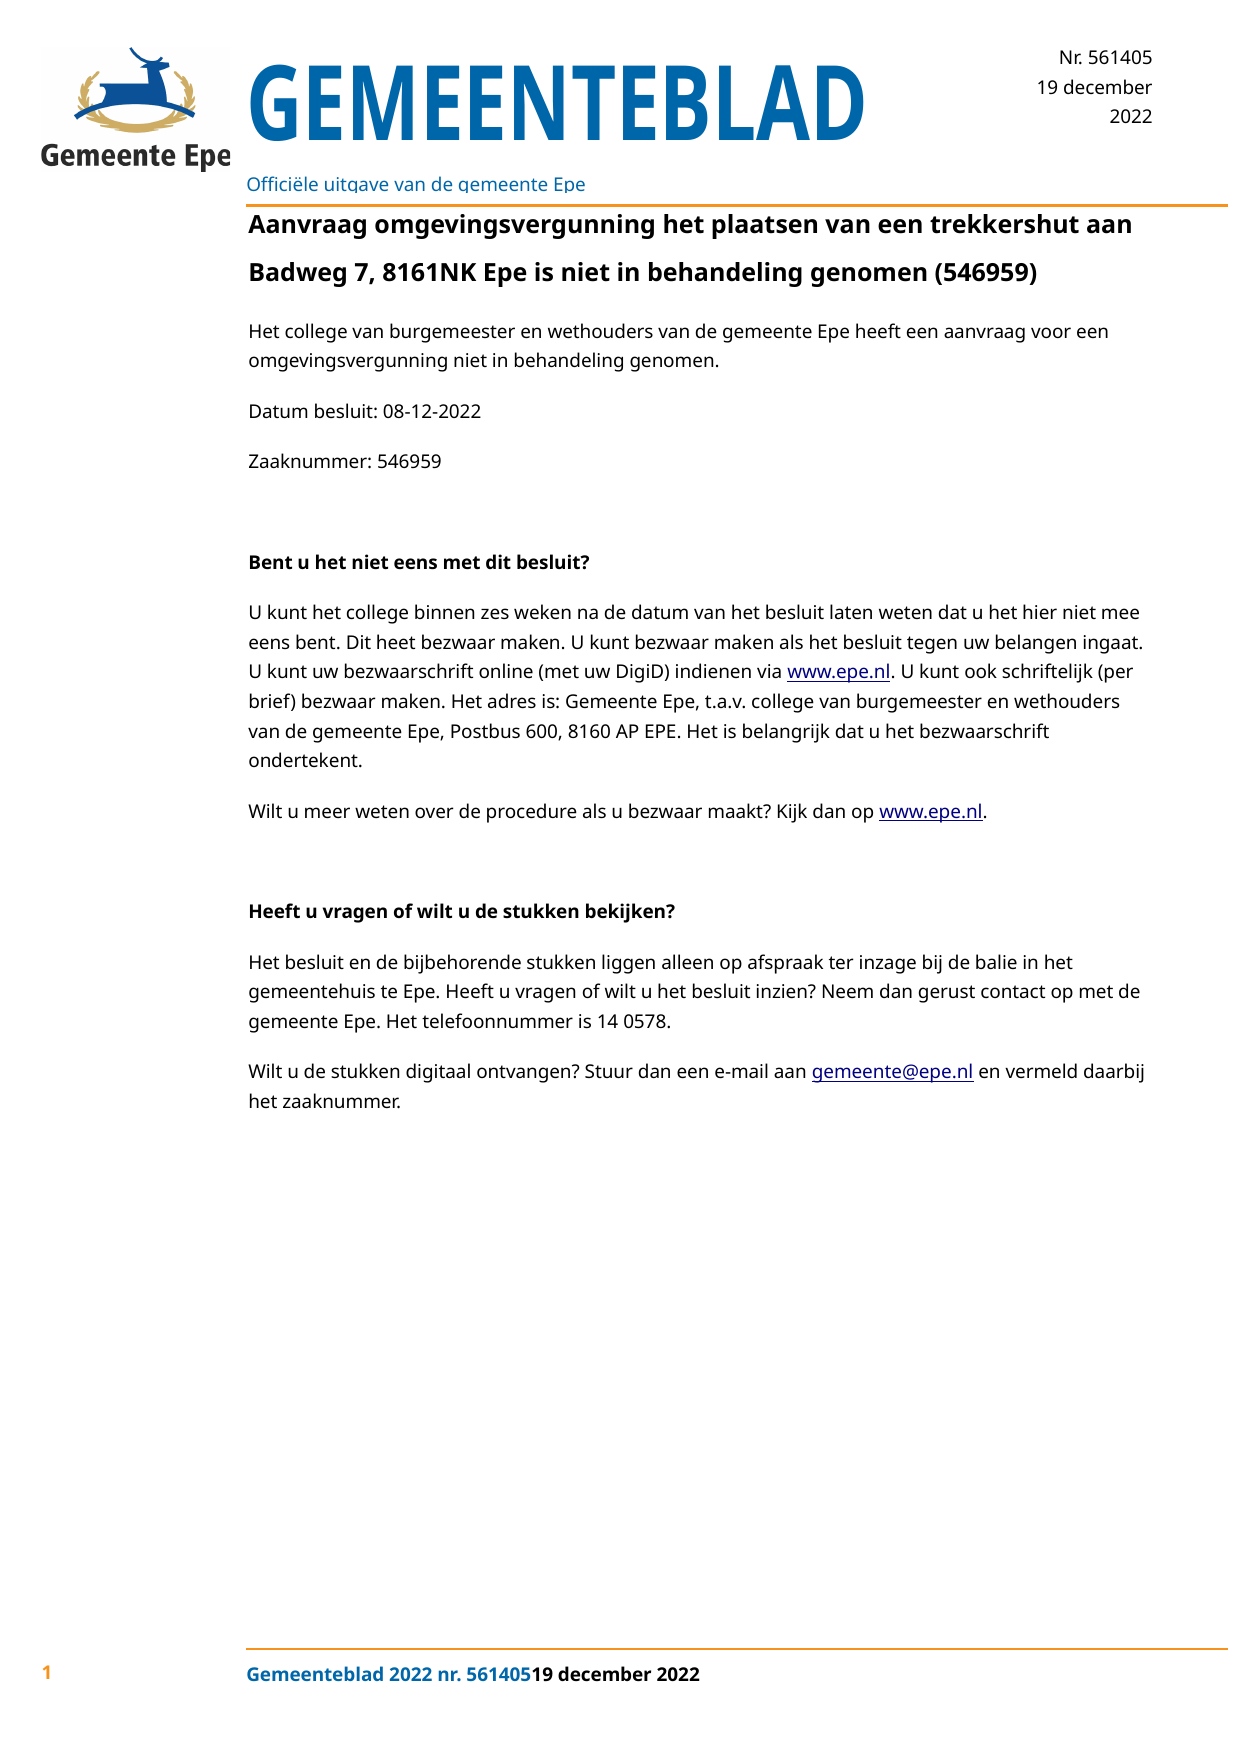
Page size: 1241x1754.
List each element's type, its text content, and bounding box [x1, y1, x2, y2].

text Bent u het niet eens met dit besluit? [248, 549, 1152, 575]
text Wilt u de stukken digitaal ontvangen? Stuur dan een e-mail aan gemeente@epe.nl en vermeld daarbij het zaaknummer. [248, 1059, 1152, 1114]
text Heeft u vragen of wilt u de stukken bekijken? [248, 899, 1152, 924]
text Het besluit en de bijbehorende stukken liggen alleen op afspraak ter inzage bij de balie in het gemeentehuis te Epe. Heeft u vragen of wilt u het besluit inzien? Neem dan gerust contact op met de gemeente Epe. Het telefoonnummer is 14 0578. [248, 949, 1152, 1034]
text Het college van burgemeester en wethouders van de gemeente Epe heeft een aanvraag voor een omgevingsvergunning niet in behandeling genomen. [248, 318, 1152, 373]
text U kunt het college binnen zes weken na de datum van het besluit laten weten dat u het hier niet mee eens bent. Dit heet bezwaar maken. U kunt bezwaar maken als het besluit tegen uw belangen ingaat. U kunt uw bezwaarschrift online (met uw DigiD) indienen via www.epe.nl. U kunt ook schriftelijk (per brief) bezwaar maken. Het adres is: Gemeente Epe, t.a.v. college van burgemeester en wethouders van de gemeente Epe, Postbus 600, 8160 AP EPE. Het is belangrijk dat u het bezwaarschrift ondertekent. [248, 599, 1152, 773]
text Zaaknummer: 546959 [248, 448, 1152, 474]
picture [41, 47, 231, 172]
text Aanvraag omgevingsvergunning het plaatsen van een trekkershut aan Badweg 7, 8161NK Epe is niet in behandeling genomen (546959) [248, 207, 1152, 288]
text Datum besluit: 08-12-2022 [248, 398, 1152, 424]
text Wilt u meer weten over de procedure als u bezwaar maakt? Kijk dan op www.epe.nl. [248, 798, 1152, 824]
